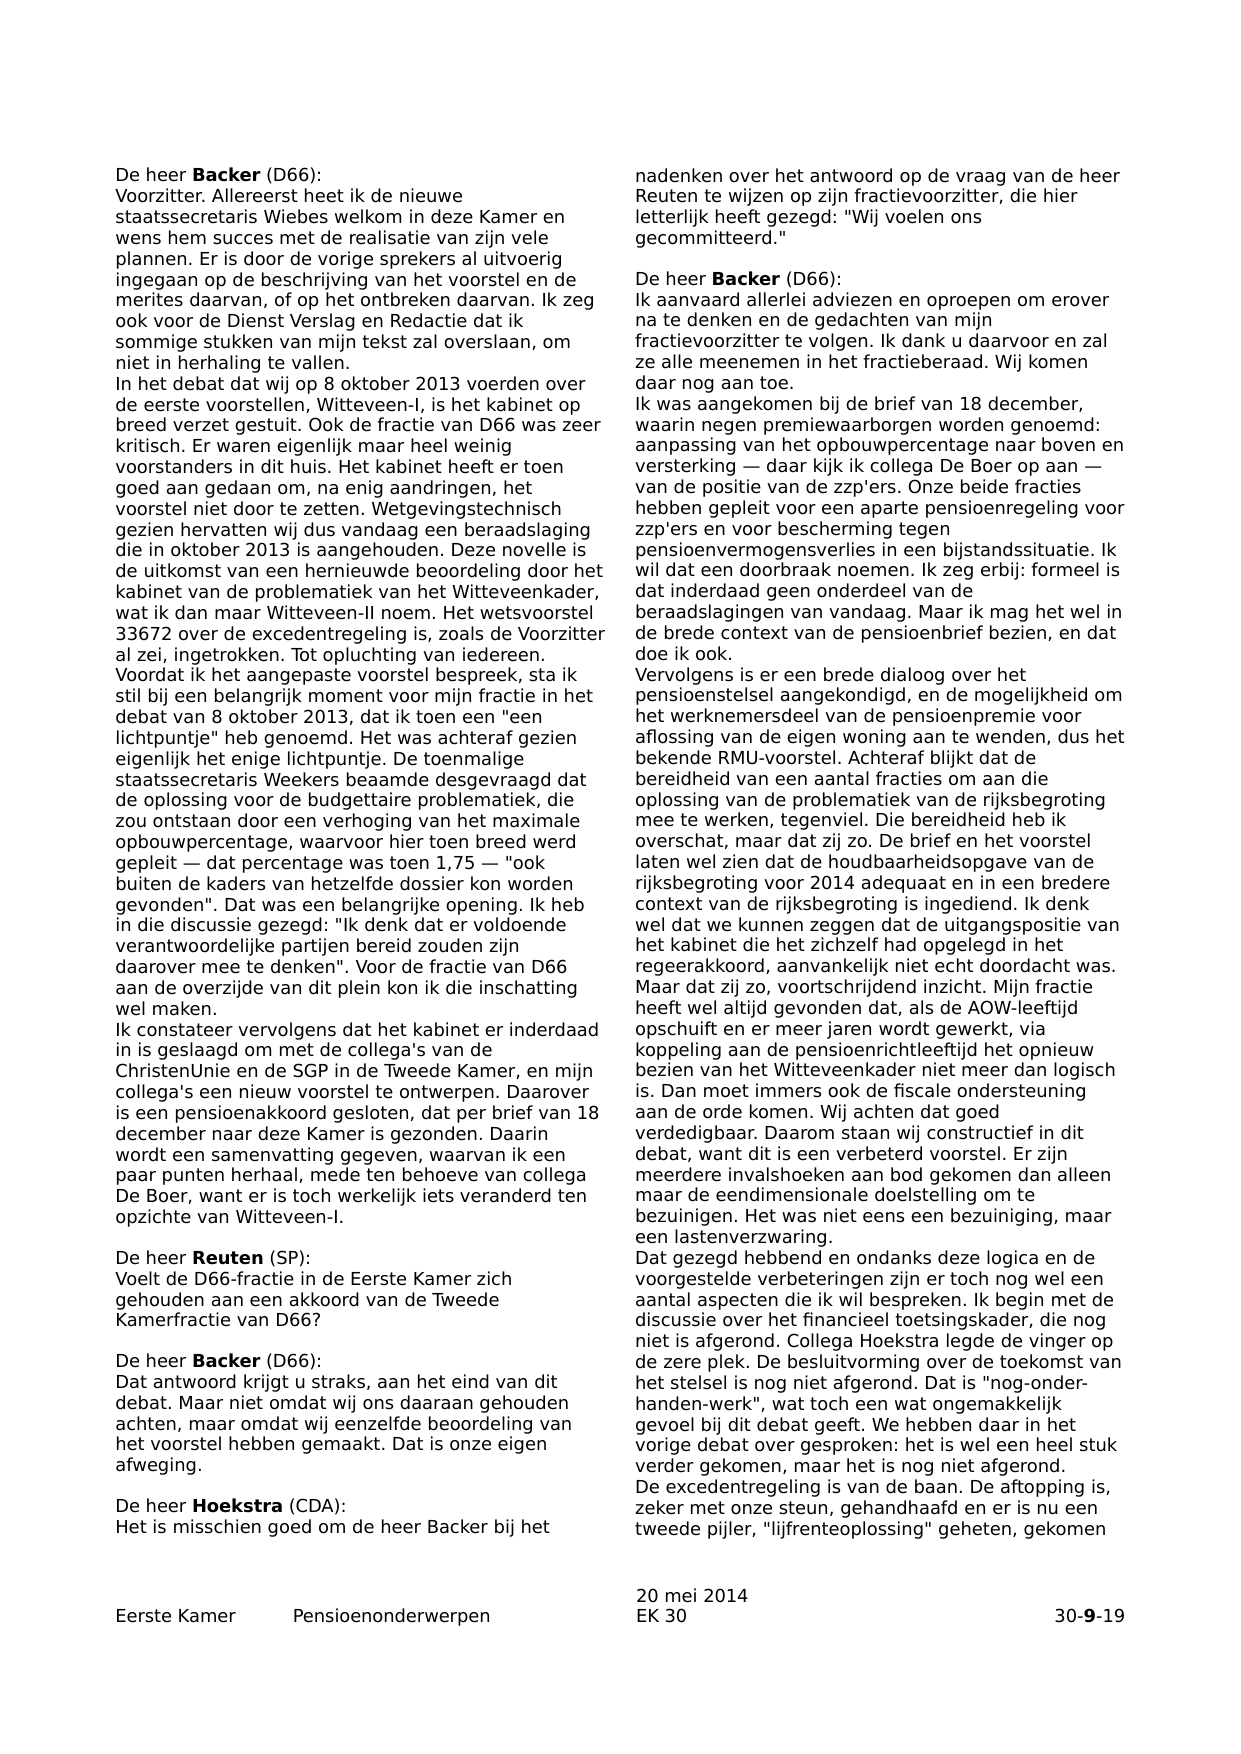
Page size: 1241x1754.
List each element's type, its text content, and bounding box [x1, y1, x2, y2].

text Vervolgens is er een brede dialoog over het pensioenstelsel aangekondigd, en de mogelijkheid om het werknemersdeel van de pensioenpremie voor aflossing van de eigen woning aan te wenden, dus het bekende RMU-voorstel. Achteraf blijkt dat de bereidheid van een aantal fracties om aan die oplossing van de problematiek van de rijksbegroting mee te werken, tegenviel. Die bereidheid heb ik overschat, maar dat zij zo. De brief en het voorstel laten wel zien dat de houdbaarheidsopgave van de rijksbegroting voor 2014 adequaat en in een bredere context van de rijksbegroting is ingediend. Ik denk wel dat we kunnen zeggen dat de uitgangspositie van het kabinet die het zichzelf had opgelegd in het regeerakkoord, aanvankelijk niet echt doordacht was. Maar dat zij zo, voortschrijdend inzicht. Mijn fractie heeft wel altijd gevonden dat, als de AOW-leeftijd opschuift en er meer jaren wordt gewerkt, via koppeling aan de pensioenrichtleeftijd het opnieuw bezien van het Witteveenkader niet meer dan logisch is. Dan moet immers ook de fiscale ondersteuning aan de orde komen. Wij achten dat goed verdedigbaar. Daarom staan wij constructief in dit debat, want dit is een verbeterd voorstel. Er zijn meerdere invalshoeken aan bod gekomen dan alleen maar de eendimensionale doelstelling om te bezuinigen. Het was niet eens een bezuiniging, maar een lastenverzwaring. [635, 664, 1125, 1248]
text nadenken over het antwoord op de vraag van de heer Reuten te wijzen op zijn fractievoorzitter, die hier letterlijk heeft gezegd: "Wij voelen ons gecommitteerd." [635, 165, 1125, 249]
text Dat antwoord krijgt u straks, aan het eind van dit debat. Maar niet omdat wij ons daaraan gehouden achten, maar omdat wij eenzelfde beoordeling van het voorstel hebben gemaakt. Dat is onze eigen afweging. [115, 1372, 605, 1476]
text Dat gezegd hebbend en ondanks deze logica en de voorgestelde verbeteringen zijn er toch nog wel een aantal aspecten die ik wil bespreken. Ik begin met de discussie over het financieel toetsingskader, die nog niet is afgerond. Collega Hoekstra legde de vinger op de zere plek. De besluitvorming over de toekomst van het stelsel is nog niet afgerond. Dat is "nog-onder-handen-werk", wat toch een wat ongemakkelijk gevoel bij dit debat geeft. We hebben daar in het vorige debat over gesproken: het is wel een heel stuk verder gekomen, maar het is nog niet afgerond. [635, 1248, 1125, 1477]
text Voelt de D66-fractie in de Eerste Kamer zich gehouden aan een akkoord van de Tweede Kamerfractie van D66? [115, 1268, 605, 1331]
text De heer Backer (D66): [635, 269, 1125, 289]
text Ik constateer vervolgens dat het kabinet er inderdaad in is geslaagd om met de collega's van de ChristenUnie en de SGP in de Tweede Kamer, en mijn collega's een nieuw voorstel te ontwerpen. Daarover is een pensioenakkoord gesloten, dat per brief van 18 december naar deze Kamer is gezonden. Daarin wordt een samenvatting gegeven, waarvan ik een paar punten herhaal, mede ten behoeve van collega De Boer, want er is toch werkelijk iets veranderd ten opzichte van Witteveen-I. [115, 1019, 605, 1228]
text Het is misschien goed om de heer Backer bij het [115, 1517, 605, 1537]
text De heer Backer (D66): [115, 165, 605, 186]
text De heer Backer (D66): [115, 1351, 605, 1372]
text Ik aanvaard allerlei adviezen en oproepen om erover na te denken en de gedachten van mijn fractievoorzitter te volgen. Ik dank u daarvoor en zal ze alle meenemen in het fractieberaad. Wij komen daar nog aan toe. [635, 289, 1125, 393]
text De heer Reuten (SP): [115, 1248, 605, 1268]
text Voordat ik het aangepaste voorstel bespreek, sta ik stil bij een belangrijk moment voor mijn fractie in het debat van 8 oktober 2013, dat ik toen een "een lichtpuntje" heb genoemd. Het was achteraf gezien eigenlijk het enige lichtpuntje. De toenmalige staatssecretaris Weekers beaamde desgevraagd dat de oplossing voor de budgettaire problematiek, die zou ontstaan door een verhoging van het maximale opbouwpercentage, waarvoor hier toen breed werd gepleit — dat percentage was toen 1,75 — "ook buiten de kaders van hetzelfde dossier kon worden gevonden". Dat was een belangrijke opening. Ik heb in die discussie gezegd: "Ik denk dat er voldoende verantwoordelijke partijen bereid zouden zijn daarover mee te denken". Voor de fractie van D66 aan de overzijde van dit plein kon ik die inschatting wel maken. [115, 665, 605, 1019]
text In het debat dat wij op 8 oktober 2013 voerden over de eerste voorstellen, Witteveen-I, is het kabinet op breed verzet gestuit. Ook de fractie van D66 was zeer kritisch. Er waren eigenlijk maar heel weinig voorstanders in dit huis. Het kabinet heeft er toen goed aan gedaan om, na enig aandringen, het voorstel niet door te zetten. Wetgevingstechnisch gezien hervatten wij dus vandaag een beraadslaging die in oktober 2013 is aangehouden. Deze novelle is de uitkomst van een hernieuwde beoordeling door het kabinet van de problematiek van het Witteveenkader, wat ik dan maar Witteveen-II noem. Het wetsvoorstel 33672 over de excedentregeling is, zoals de Voorzitter al zei, ingetrokken. Tot opluchting van iedereen. [115, 373, 605, 665]
text Voorzitter. Allereerst heet ik de nieuwe staatssecretaris Wiebes welkom in deze Kamer en wens hem succes met de realisatie van zijn vele plannen. Er is door de vorige sprekers al uitvoerig ingegaan op de beschrijving van het voorstel en de merites daarvan, of op het ontbreken daarvan. Ik zeg ook voor de Dienst Verslag en Redactie dat ik sommige stukken van mijn tekst zal overslaan, om niet in herhaling te vallen. [115, 186, 605, 373]
text De heer Hoekstra (CDA): [115, 1496, 605, 1517]
text Ik was aangekomen bij de brief van 18 december, waarin negen premiewaarborgen worden genoemd: aanpassing van het opbouwpercentage naar boven en versterking — daar kijk ik collega De Boer op aan — van de positie van de zzp'ers. Onze beide fracties hebben gepleit voor een aparte pensioenregeling voor zzp'ers en voor bescherming tegen pensioenvermogensverlies in een bijstandssituatie. Ik wil dat een doorbraak noemen. Ik zeg erbij: formeel is dat inderdaad geen onderdeel van de beraadslagingen van vandaag. Maar ik mag het wel in de brede context van de pensioenbrief bezien, en dat doe ik ook. [635, 393, 1125, 664]
text De excedentregeling is van de baan. De aftopping is, zeker met onze steun, gehandhaafd en er is nu een tweede pijler, "lijfrenteoplossing" geheten, gekomen [635, 1477, 1125, 1539]
